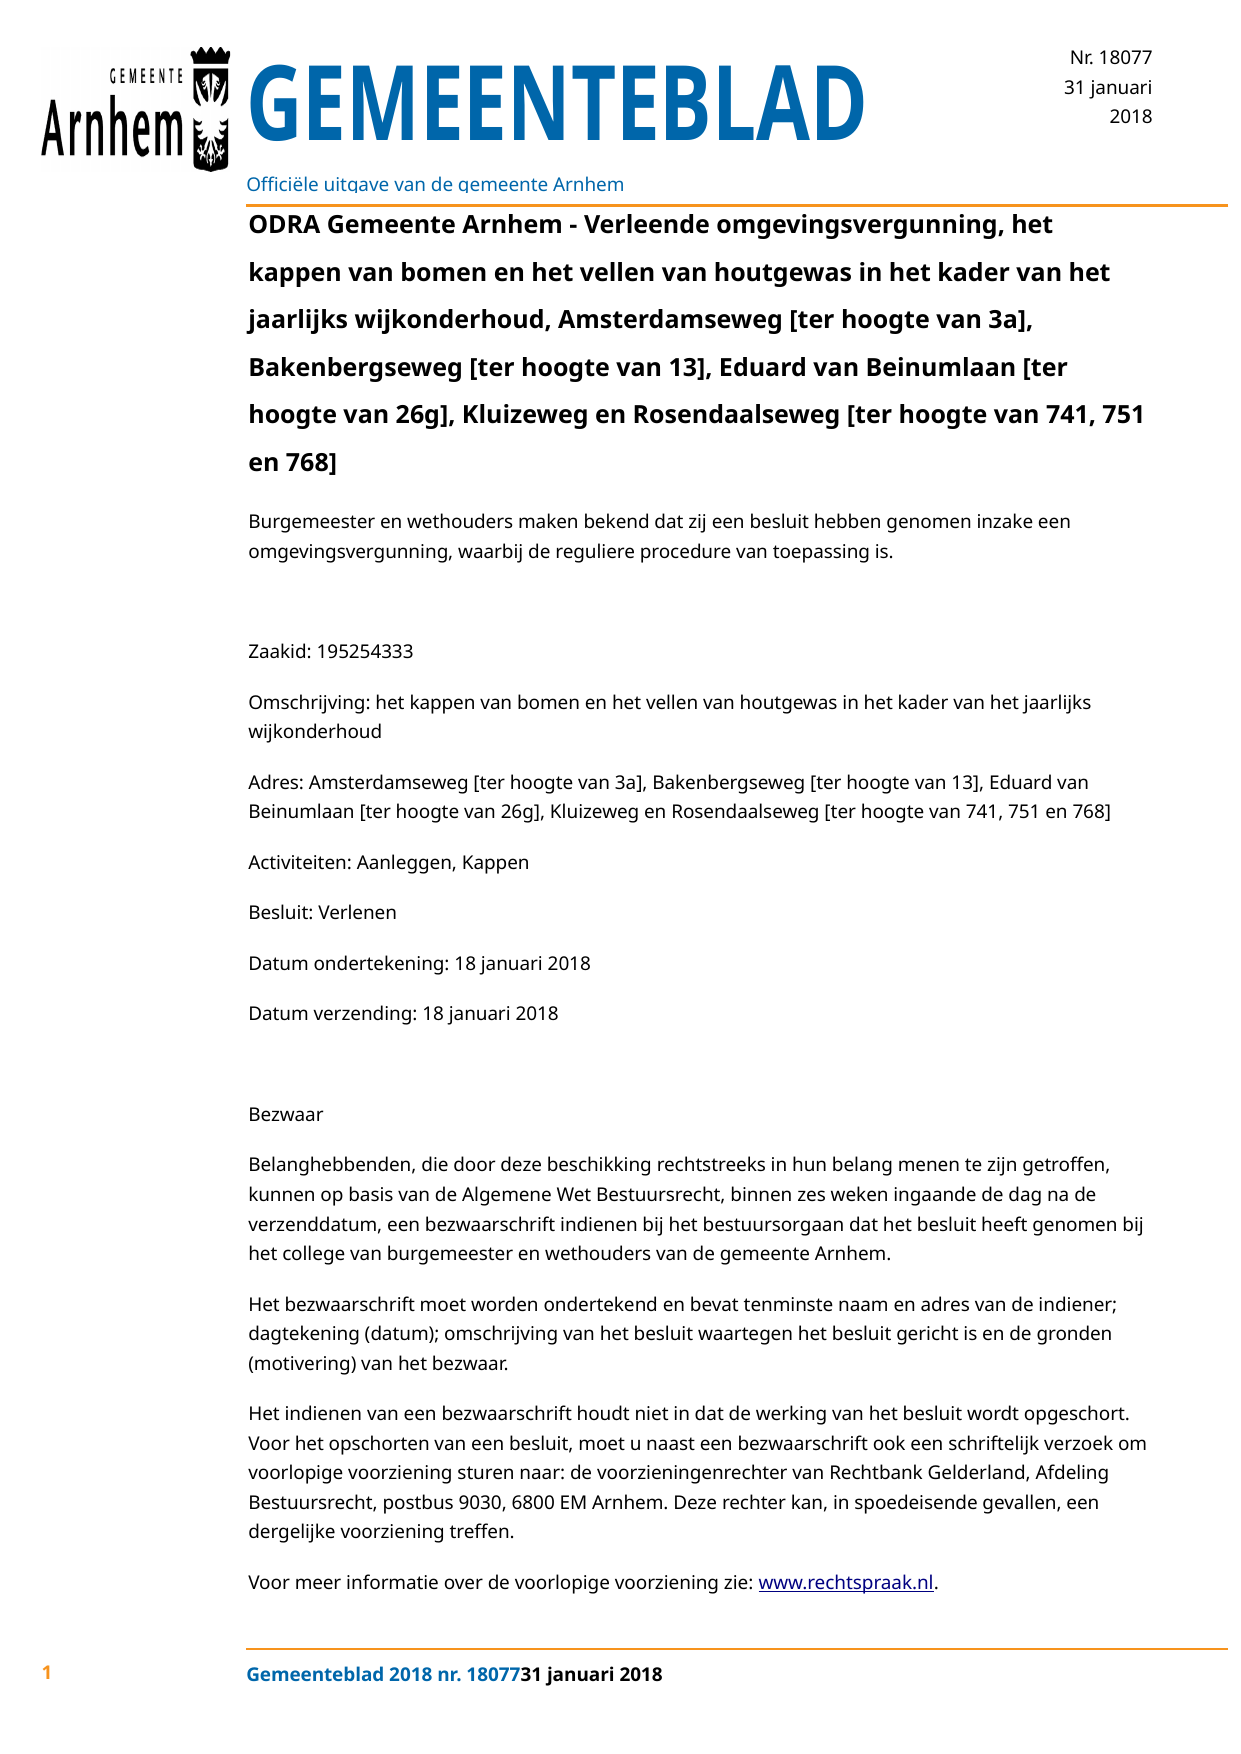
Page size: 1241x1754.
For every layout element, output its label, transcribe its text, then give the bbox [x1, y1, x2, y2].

text Het indienen van een bezwaarschrift houdt niet in dat de werking van het besluit wordt opgeschort. Voor het opschorten van een besluit, moet u naast een bezwaarschrift ook een schriftelijk verzoek om voorlopige voorziening sturen naar: de voorzieningenrechter van Rechtbank Gelderland, Afdeling Bestuursrecht, postbus 9030, 6800 EM Arnhem. Deze rechter kan, in spoedeisende gevallen, een dergelijke voorziening treffen. [248, 1400, 1152, 1544]
text Adres: Amsterdamseweg [ter hoogte van 3a], Bakenbergseweg [ter hoogte van 13], Eduard van Beinumlaan [ter hoogte van 26g], Kluizeweg en Rosendaalseweg [ter hoogte van 741, 751 en 768] [248, 769, 1152, 824]
text Voor meer informatie over de voorlopige voorziening zie: www.rechtspraak.nl. [248, 1569, 1152, 1595]
text Besluit: Verlenen [248, 899, 1152, 925]
text Activiteiten: Aanleggen, Kappen [248, 849, 1152, 875]
text Bezwaar [248, 1101, 1152, 1127]
text Zaakid: 195254333 [248, 639, 1152, 664]
picture [41, 47, 231, 172]
text Burgemeester en wethouders maken bekend dat zij een besluit hebben genomen inzake een omgevingsvergunning, waarbij de reguliere procedure van toepassing is. [248, 508, 1152, 564]
text Het bezwaarschrift moet worden ondertekend en bevat tenminste naam en adres van de indiener; dagtekening (datum); omschrijving van het besluit waartegen het besluit gericht is en de gronden (motivering) van het bezwaar. [248, 1291, 1152, 1376]
text Belanghebbenden, die door deze beschikking rechtstreeks in hun belang menen te zijn getroffen, kunnen op basis van de Algemene Wet Bestuursrecht, binnen zes weken ingaande de dag na de verzenddatum, een bezwaarschrift indienen bij het bestuursorgaan dat het besluit heeft genomen bij het college van burgemeester en wethouders van de gemeente Arnhem. [248, 1152, 1152, 1266]
text Omschrijving: het kappen van bomen en het vellen van houtgewas in het kader van het jaarlijks wijkonderhoud [248, 689, 1152, 744]
text ODRA Gemeente Arnhem - Verleende omgevingsvergunning, het kappen van bomen en het vellen van houtgewas in het kader van het jaarlijks wijkonderhoud, Amsterdamseweg [ter hoogte van 3a], Bakenbergseweg [ter hoogte van 13], Eduard van Beinumlaan [ter hoogte van 26g], Kluizeweg en Rosendaalseweg [ter hoogte van 741, 751 en 768] [248, 207, 1152, 479]
text Datum verzending: 18 januari 2018 [248, 1000, 1152, 1026]
text Datum ondertekening: 18 januari 2018 [248, 950, 1152, 976]
